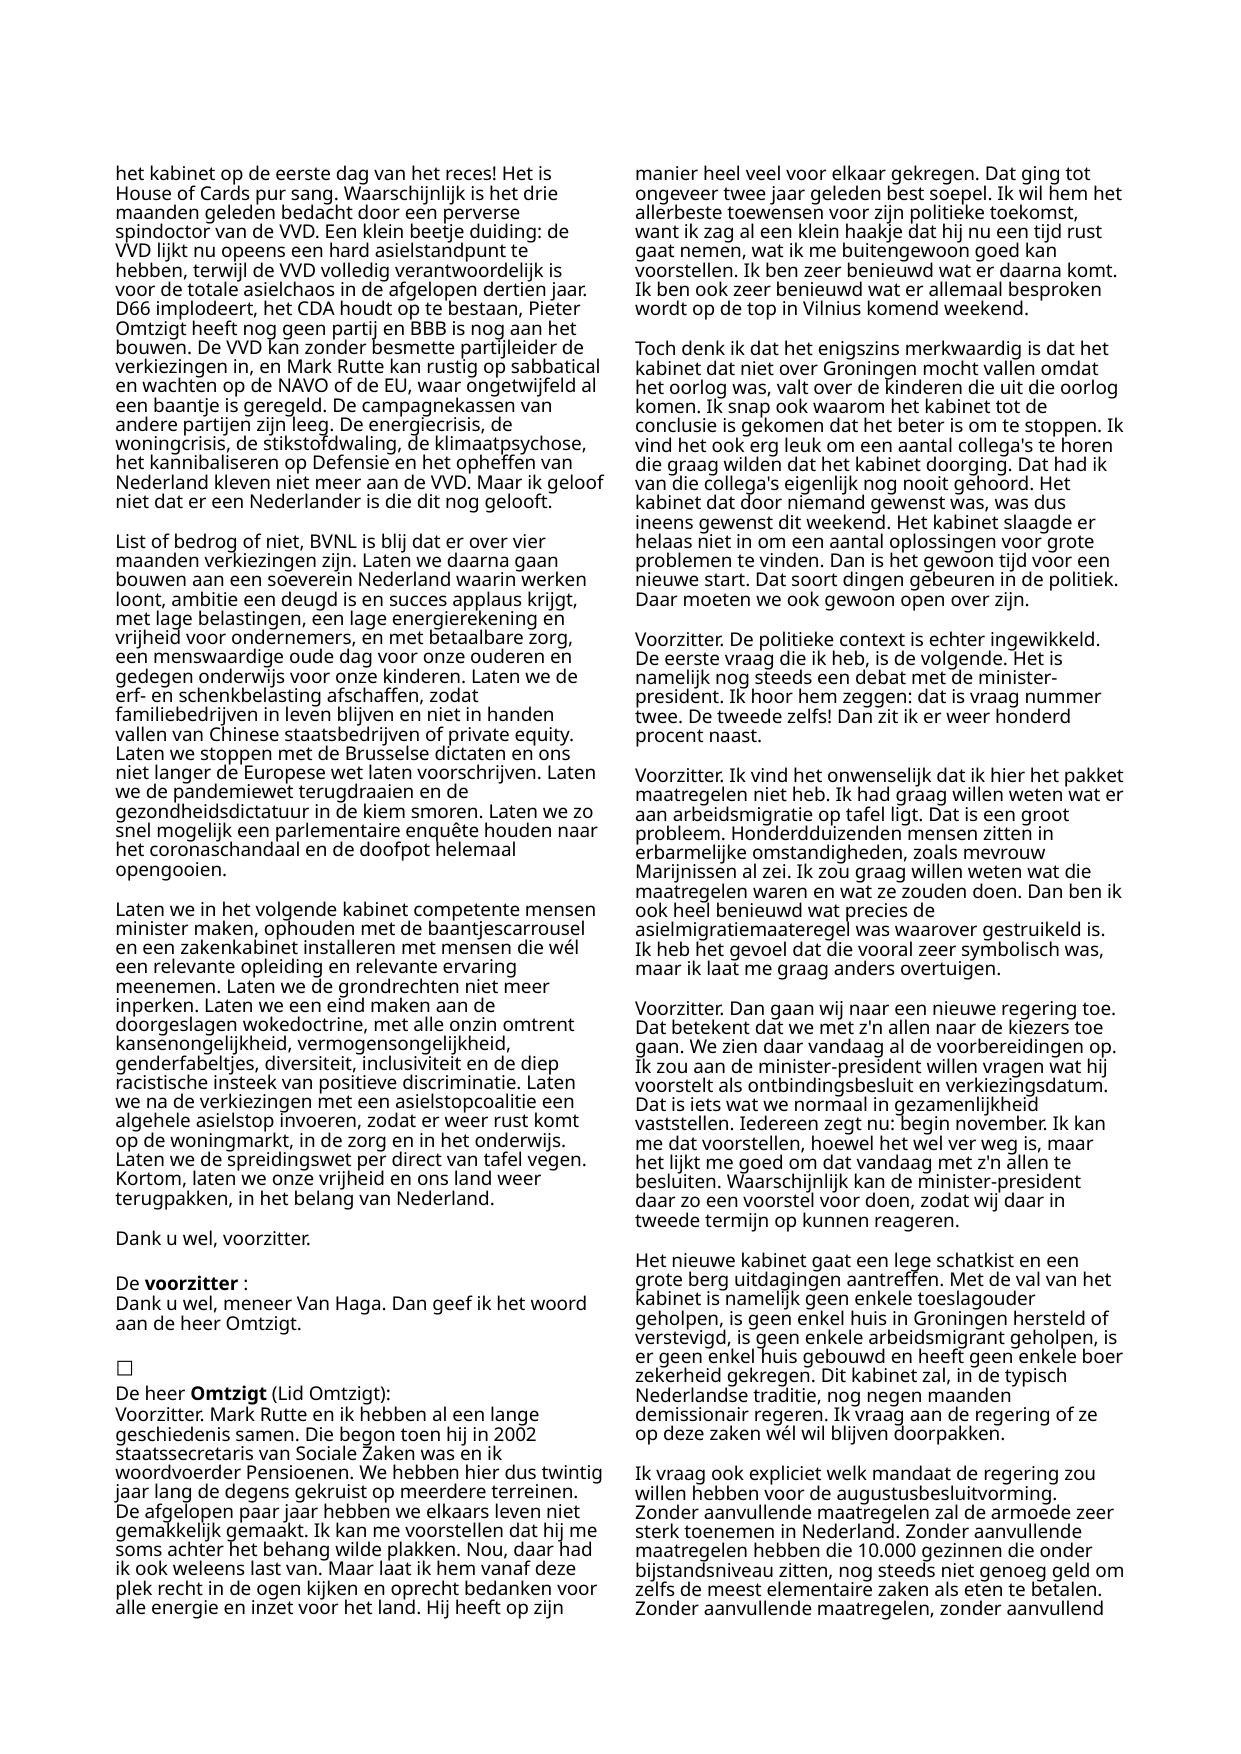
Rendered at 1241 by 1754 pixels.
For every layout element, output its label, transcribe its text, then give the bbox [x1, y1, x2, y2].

text Voorzitter. Ik vind het onwenselijk dat ik hier het pakket maatregelen niet heb. Ik had graag willen weten wat er aan arbeidsmigratie op tafel ligt. Dat is een groot probleem. Honderdduizenden mensen zitten in erbarmelijke omstandigheden, zoals mevrouw Marijnissen al zei. Ik zou graag willen weten wat die maatregelen waren en wat ze zouden doen. Dan ben ik ook heel benieuwd wat precies de asielmigratiemaateregel was waarover gestruikeld is. Ik heb het gevoel dat die vooral zeer symbolisch was, maar ik laat me graag anders overtuigen. [635, 767, 1125, 979]
text ⬜ [115, 1355, 605, 1381]
text Toch denk ik dat het enigszins merkwaardig is dat het kabinet dat niet over Groningen mocht vallen omdat het oorlog was, valt over de kinderen die uit die oorlog komen. Ik snap ook waarom het kabinet tot de conclusie is gekomen dat het beter is om te stoppen. Ik vind het ook erg leuk om een aantal collega's te horen die graag wilden dat het kabinet doorging. Dat had ik van die collega's eigenlijk nog nooit gehoord. Het kabinet dat door niemand gewenst was, was dus ineens gewenst dit weekend. Het kabinet slaagde er helaas niet in om een aantal oplossingen voor grote problemen te vinden. Dan is het gewoon tijd voor een nieuwe start. Dat soort dingen gebeuren in de politiek. Daar moeten we ook gewoon open over zijn. [635, 340, 1125, 610]
text Voorzitter. Mark Rutte en ik hebben al een lange geschiedenis samen. Die begon toen hij in 2002 staatssecretaris van Sociale Zaken was en ik woordvoerder Pensioenen. We hebben hier dus twintig jaar lang de degens gekruist op meerdere terreinen. De afgelopen paar jaar hebben we elkaars leven niet gemakkelijk gemaakt. Ik kan me voorstellen dat hij me soms achter het behang wilde plakken. Nou, daar had ik ook weleens last van. Maar laat ik hem vanaf deze plek recht in de ogen kijken en oprecht bedanken voor alle energie en inzet voor het land. Hij heeft op zijn [115, 1406, 605, 1618]
text manier heel veel voor elkaar gekregen. Dat ging tot ongeveer twee jaar geleden best soepel. Ik wil hem het allerbeste toewensen voor zijn politieke toekomst, want ik zag al een klein haakje dat hij nu een tijd rust gaat nemen, wat ik me buitengewoon goed kan voorstellen. Ik ben zeer benieuwd wat er daarna komt. Ik ben ook zeer benieuwd wat er allemaal besproken wordt op de top in Vilnius komend weekend. [635, 165, 1125, 319]
text De voorzitter : [115, 1270, 605, 1295]
text Dank u wel, meneer Van Haga. Dan geef ik het woord aan de heer Omtzigt. [115, 1295, 605, 1334]
text De heer Omtzigt (Lid Omtzigt): [115, 1381, 605, 1406]
text Voorzitter. Dan gaan wij naar een nieuwe regering toe. Dat betekent dat we met z'n allen naar de kiezers toe gaan. We zien daar vandaag al de voorbereidingen op. Ik zou aan de minister-president willen vragen wat hij voorstelt als ontbindingsbesluit en verkiezingsdatum. Dat is iets wat we normaal in gezamenlijkheid vaststellen. Iedereen zegt nu: begin november. Ik kan me dat voorstellen, hoewel het wel ver weg is, maar het lijkt me goed om dat vandaag met z'n allen te besluiten. Waarschijnlijk kan de minister-president daar zo een voorstel voor doen, zodat wij daar in tweede termijn op kunnen reageren. [635, 1000, 1125, 1231]
text Ik vraag ook expliciet welk mandaat de regering zou willen hebben voor de augustusbesluitvorming. Zonder aanvullende maatregelen zal de armoede zeer sterk toenemen in Nederland. Zonder aanvullende maatregelen hebben die 10.000 gezinnen die onder bijstandsniveau zitten, nog steeds niet genoeg geld om zelfs de meest elementaire zaken als eten te betalen. Zonder aanvullende maatregelen, zonder aanvullend [635, 1465, 1125, 1619]
text Laten we in het volgende kabinet competente mensen minister maken, ophouden met de baantjescarrousel en een zakenkabinet installeren met mensen die wél een relevante opleiding en relevante ervaring meenemen. Laten we de grondrechten niet meer inperken. Laten we een eind maken aan de doorgeslagen wokedoctrine, met alle onzin omtrent kansenongelijkheid, vermogensongelijkheid, genderfabeltjes, diversiteit, inclusiviteit en de diep racistische insteek van positieve discriminatie. Laten we na de verkiezingen met een asielstopcoalitie een algehele asielstop invoeren, zodat er weer rust komt op de woningmarkt, in de zorg en in het onderwijs. Laten we de spreidingswet per direct van tafel vegen. Kortom, laten we onze vrijheid en ons land weer terugpakken, in het belang van Nederland. [115, 901, 605, 1209]
text List of bedrog of niet, BVNL is blij dat er over vier maanden verkiezingen zijn. Laten we daarna gaan bouwen aan een soeverein Nederland waarin werken loont, ambitie een deugd is en succes applaus krijgt, met lage belastingen, een lage energierekening en vrijheid voor ondernemers, en met betaalbare zorg, een menswaardige oude dag voor onze ouderen en gedegen onderwijs voor onze kinderen. Laten we de erf- en schenkbelasting afschaffen, zodat familiebedrijven in leven blijven en niet in handen vallen van Chinese staatsbedrijven of private equity. Laten we stoppen met de Brusselse dictaten en ons niet langer de Europese wet laten voorschrijven. Laten we de pandemiewet terugdraaien en de gezondheidsdictatuur in de kiem smoren. Laten we zo snel mogelijk een parlementaire enquête houden naar het coronaschandaal en de doofpot helemaal opengooien. [115, 533, 605, 880]
text het kabinet op de eerste dag van het reces! Het is House of Cards pur sang. Waarschijnlijk is het drie maanden geleden bedacht door een perverse spindoctor van de VVD. Een klein beetje duiding: de VVD lijkt nu opeens een hard asielstandpunt te hebben, terwijl de VVD volledig verantwoordelijk is voor de totale asielchaos in de afgelopen dertien jaar. D66 implodeert, het CDA houdt op te bestaan, Pieter Omtzigt heeft nog geen partij en BBB is nog aan het bouwen. De VVD kan zonder besmette partijleider de verkiezingen in, en Mark Rutte kan rustig op sabbatical en wachten op de NAVO of de EU, waar ongetwijfeld al een baantje is geregeld. De campagnekassen van andere partijen zijn leeg. De energiecrisis, de woningcrisis, de stikstofdwaling, de klimaatpsychose, het kannibaliseren op Defensie en het opheffen van Nederland kleven niet meer aan de VVD. Maar ik geloof niet dat er een Nederlander is die dit nog gelooft. [115, 165, 605, 512]
text Dank u wel, voorzitter. [115, 1229, 605, 1249]
text Voorzitter. De politieke context is echter ingewikkeld. De eerste vraag die ik heb, is de volgende. Het is namelijk nog steeds een debat met de minister-president. Ik hoor hem zeggen: dat is vraag nummer twee. De tweede zelfs! Dan zit ik er weer honderd procent naast. [635, 631, 1125, 746]
text Het nieuwe kabinet gaat een lege schatkist en een grote berg uitdagingen aantreffen. Met de val van het kabinet is namelijk geen enkele toeslagouder geholpen, is geen enkel huis in Groningen hersteld of verstevigd, is geen enkele arbeidsmigrant geholpen, is er geen enkel huis gebouwd en heeft geen enkele boer zekerheid gekregen. Dit kabinet zal, in de typisch Nederlandse traditie, nog negen maanden demissionair regeren. Ik vraag aan de regering of ze op deze zaken wél wil blijven doorpakken. [635, 1252, 1125, 1444]
